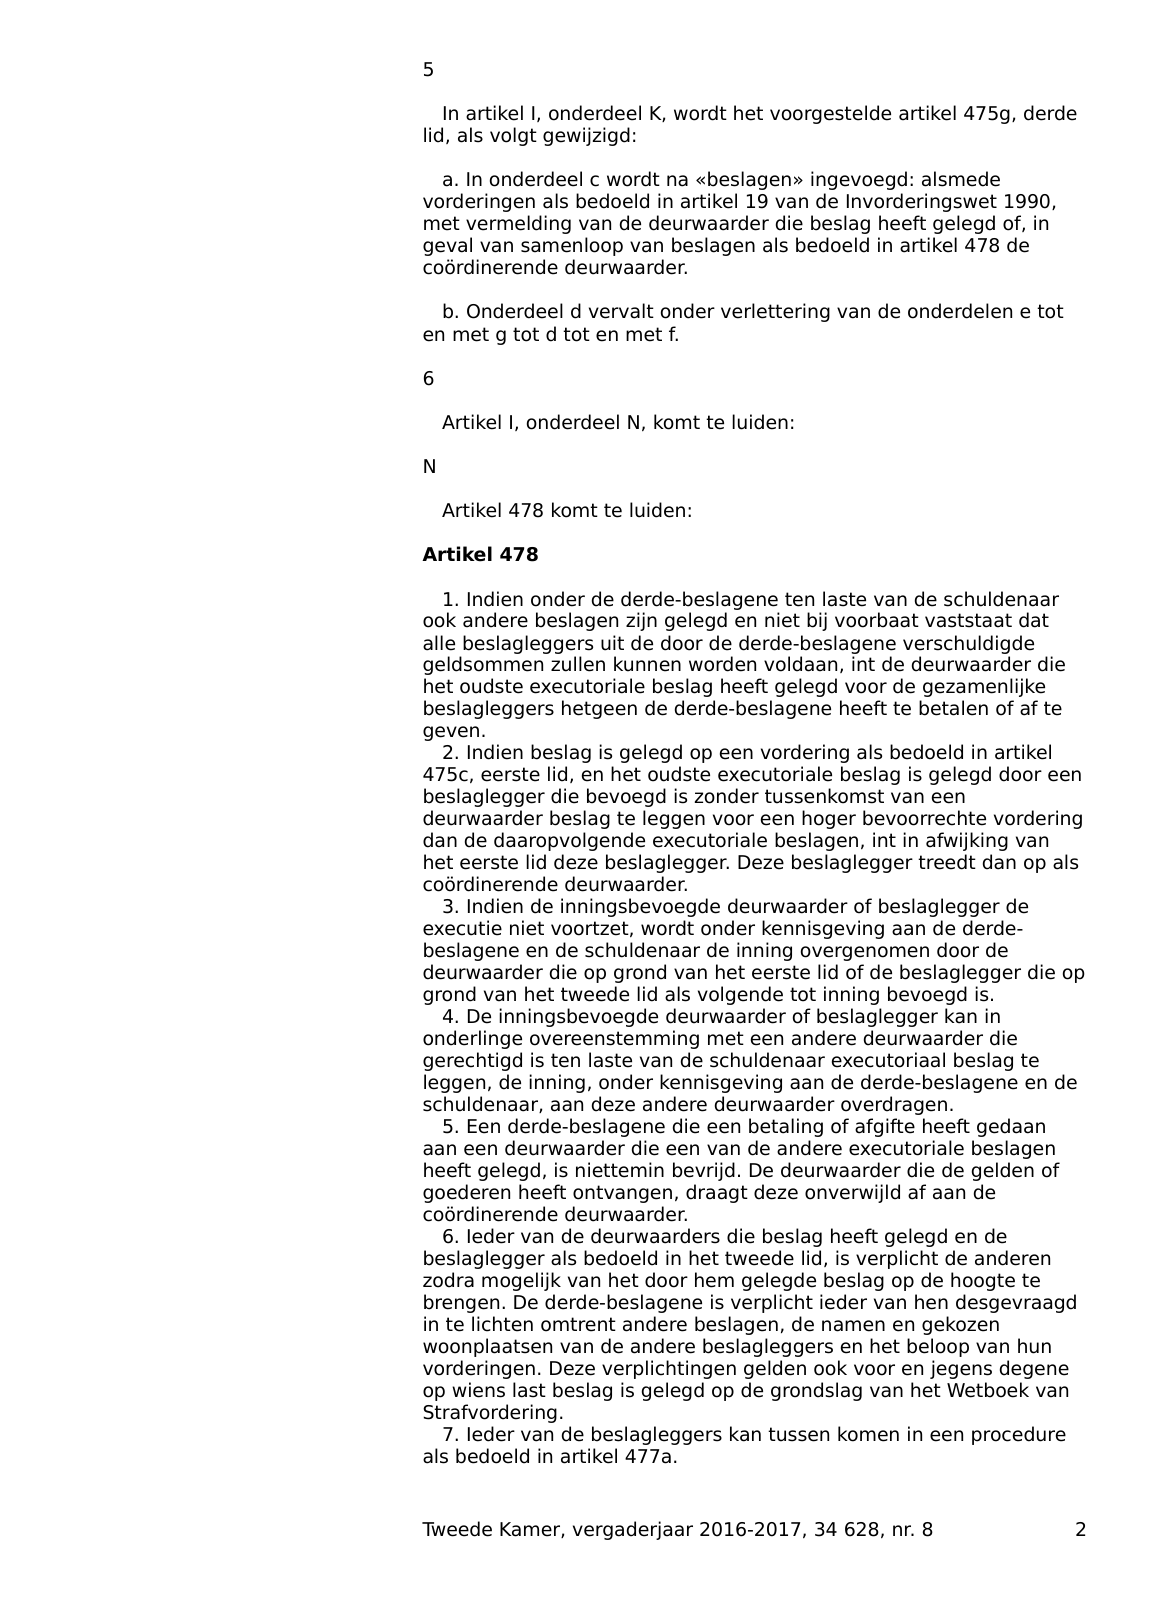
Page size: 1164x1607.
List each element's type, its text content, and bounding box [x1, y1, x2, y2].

text a. In onderdeel c wordt na «beslagen» ingevoegd: alsmede vorderingen als bedoeld in artikel 19 van de Invorderingswet 1990, met vermelding van de deurwaarder die beslag heeft gelegd of, in geval van samenloop van beslagen als bedoeld in artikel 478 de coördinerende deurwaarder. [422, 169, 1087, 279]
text 3. Indien de inningsbevoegde deurwaarder of beslaglegger de executie niet voortzet, wordt onder kennisgeving aan de derde-beslagene en de schuldenaar de inning overgenomen door de deurwaarder die op grond van het eerste lid of de beslaglegger die op grond van het tweede lid als volgende tot inning bevoegd is. [422, 896, 1087, 1006]
text b. Onderdeel d vervalt onder verlettering van de onderdelen e tot en met g tot d tot en met f. [422, 301, 1087, 345]
text Artikel 478 komt te luiden: [422, 500, 1087, 522]
text 5. Een derde-beslagene die een betaling of afgifte heeft gedaan aan een deurwaarder die een van de andere executoriale beslagen heeft gelegd, is niettemin bevrijd. De deurwaarder die de gelden of goederen heeft ontvangen, draagt deze onverwijld af aan de coördinerende deurwaarder. [422, 1116, 1087, 1226]
text 2. Indien beslag is gelegd op een vordering als bedoeld in artikel 475c, eerste lid, en het oudste executoriale beslag is gelegd door een beslaglegger die bevoegd is zonder tussenkomst van een deurwaarder beslag te leggen voor een hoger bevoorrechte vordering dan de daaropvolgende executoriale beslagen, int in afwijking van het eerste lid deze beslaglegger. Deze beslaglegger treedt dan op als coördinerende deurwaarder. [422, 742, 1087, 896]
text Artikel I, onderdeel N, komt te luiden: [422, 412, 1087, 434]
subtitle N [422, 456, 1087, 478]
subtitle Artikel 478 [422, 544, 1087, 566]
text In artikel I, onderdeel K, wordt het voorgestelde artikel 475g, derde lid, als volgt gewijzigd: [422, 103, 1087, 147]
text 7. Ieder van de beslagleggers kan tussen komen in een procedure als bedoeld in artikel 477a. [422, 1424, 1087, 1468]
text 4. De inningsbevoegde deurwaarder of beslaglegger kan in onderlinge overeenstemming met een andere deurwaarder die gerechtigd is ten laste van de schuldenaar executoriaal beslag te leggen, de inning, onder kennisgeving aan de derde-beslagene en de schuldenaar, aan deze andere deurwaarder overdragen. [422, 1006, 1087, 1116]
text 6. Ieder van de deurwaarders die beslag heeft gelegd en de beslaglegger als bedoeld in het tweede lid, is verplicht de anderen zodra mogelijk van het door hem gelegde beslag op de hoogte te brengen. De derde-beslagene is verplicht ieder van hen desgevraagd in te lichten omtrent andere beslagen, de namen en gekozen woonplaatsen van de andere beslagleggers en het beloop van hun vorderingen. Deze verplichtingen gelden ook voor en jegens degene op wiens last beslag is gelegd op de grondslag van het Wetboek van Strafvordering. [422, 1226, 1087, 1424]
text 1. Indien onder de derde-beslagene ten laste van de schuldenaar ook andere beslagen zijn gelegd en niet bij voorbaat vaststaat dat alle beslagleggers uit de door de derde-beslagene verschuldigde geldsommen zullen kunnen worden voldaan, int de deurwaarder die het oudste executoriale beslag heeft gelegd voor de gezamenlijke beslagleggers hetgeen de derde-beslagene heeft te betalen of af te geven. [422, 588, 1087, 742]
subtitle 5 [422, 59, 1087, 81]
subtitle 6 [422, 368, 1087, 389]
